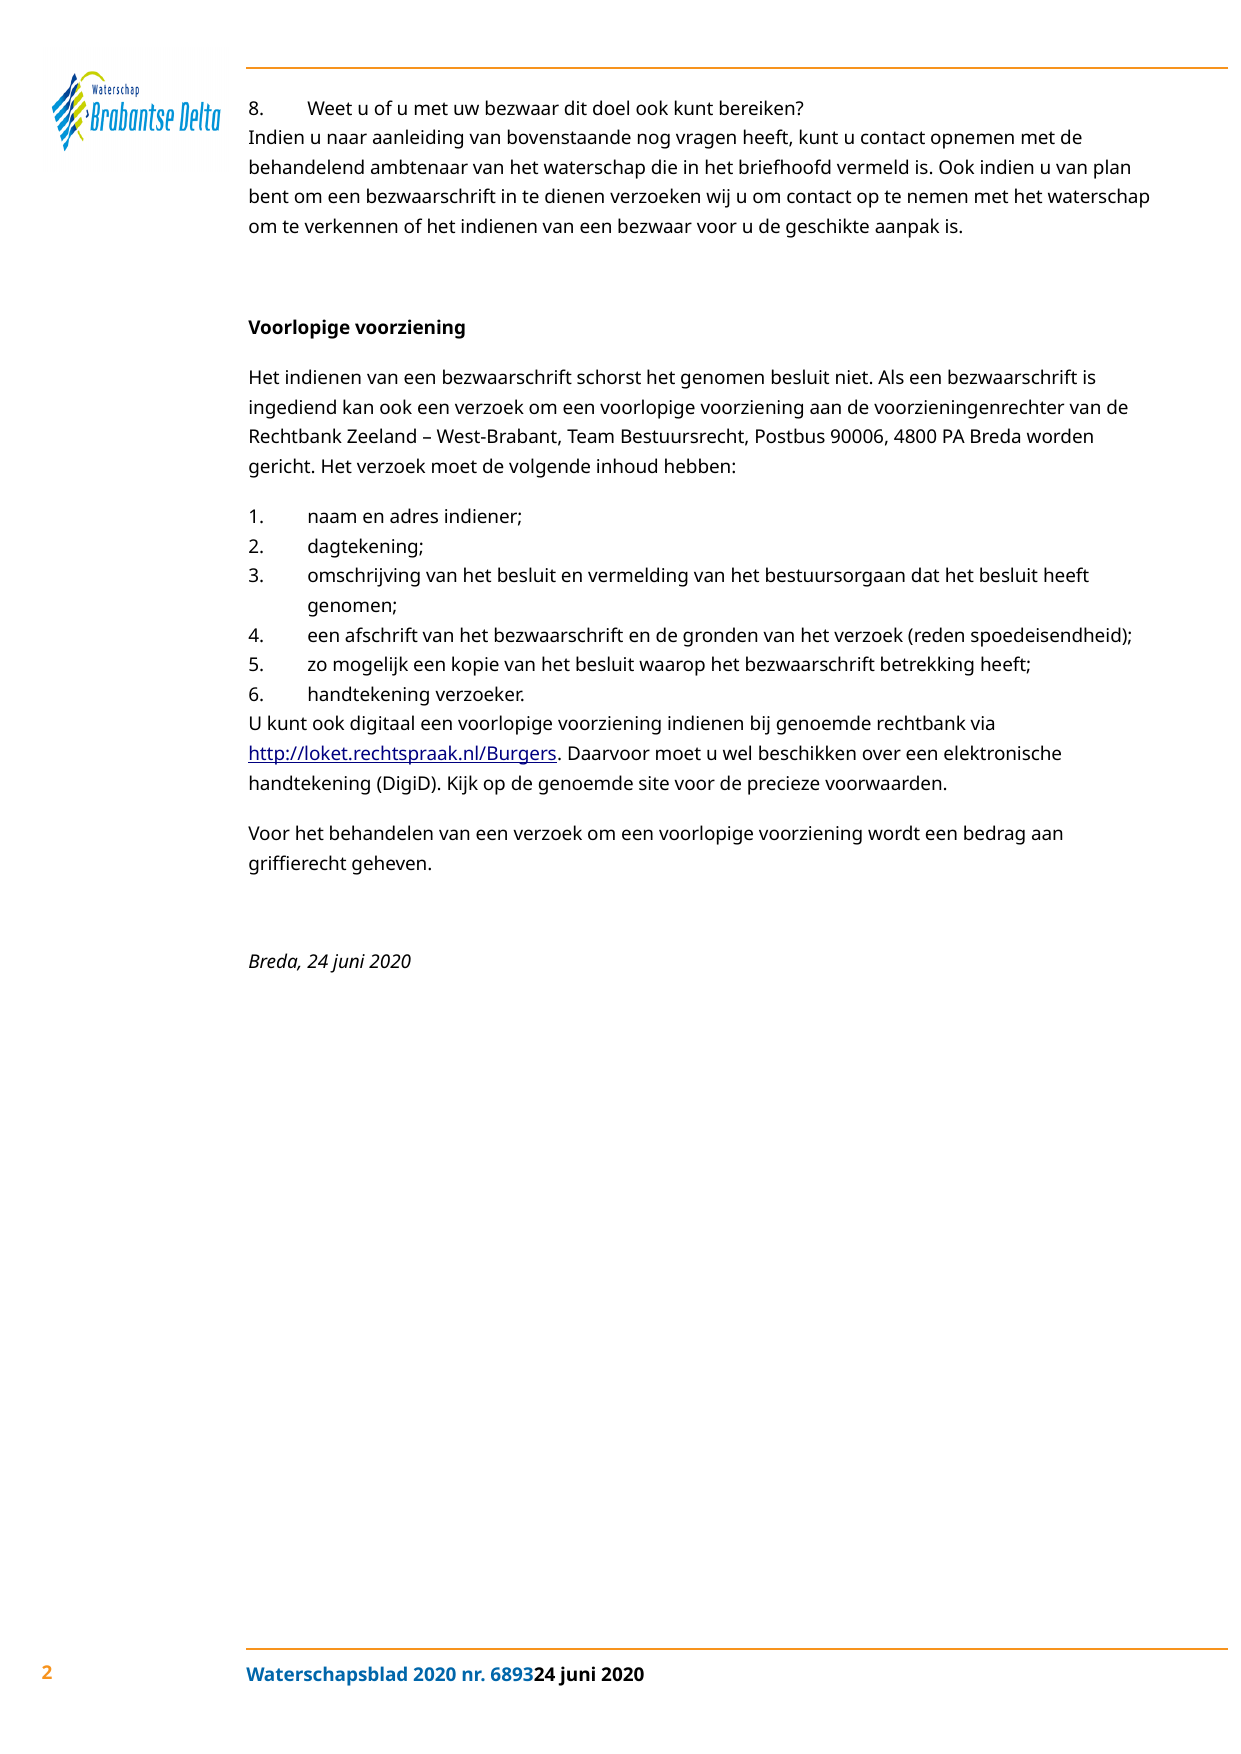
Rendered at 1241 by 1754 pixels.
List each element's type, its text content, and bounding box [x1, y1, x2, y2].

picture [41, 47, 231, 172]
list zo mogelijk een kopie van het besluit waarop het bezwaarschrift betrekking heeft; [248, 651, 1152, 677]
list dagtekening; [248, 533, 1152, 559]
list omschrijving van het besluit en vermelding van het bestuursorgaan dat het besluit heeft genomen; [248, 563, 1152, 618]
text Voorlopige voorziening [248, 314, 1152, 340]
list naam en adres indiener; [248, 503, 1152, 529]
list handtekening verzoeker. [248, 681, 1152, 707]
list Weet u of u met uw bezwaar dit doel ook kunt bereiken? [248, 95, 1152, 121]
text U kunt ook digitaal een voorlopige voorziening indienen bij genoemde rechtbank via http://loket.rechtspraak.nl/Burgers. Daarvoor moet u wel beschikken over een elektronische handtekening (DigiD). Kijk op de genoemde site voor de precieze voorwaarden. [248, 711, 1152, 796]
list een afschrift van het bezwaarschrift en de gronden van het verzoek (reden spoedeisendheid); [248, 622, 1152, 648]
text Breda, 24 juni 2020 [248, 948, 1152, 974]
text Het indienen van een bezwaarschrift schorst het genomen besluit niet. Als een bezwaarschrift is ingediend kan ook een verzoek om een voorlopige voorziening aan de voorzieningenrechter van de Rechtbank Zeeland – West-Brabant, Team Bestuursrecht, Postbus 90006, 4800 PA Breda worden gericht. Het verzoek moet de volgende inhoud hebben: [248, 364, 1152, 479]
text Indien u naar aanleiding van bovenstaande nog vragen heeft, kunt u contact opnemen met de behandelend ambtenaar van het waterschap die in het briefhoofd vermeld is. Ook indien u van plan bent om een bezwaarschrift in te dienen verzoeken wij u om contact op te nemen met het waterschap om te verkennen of het indienen van een bezwaar voor u de geschikte aanpak is. [248, 124, 1152, 239]
text Voor het behandelen van een verzoek om een voorlopige voorziening wordt een bedrag aan griffierecht geheven. [248, 820, 1152, 876]
